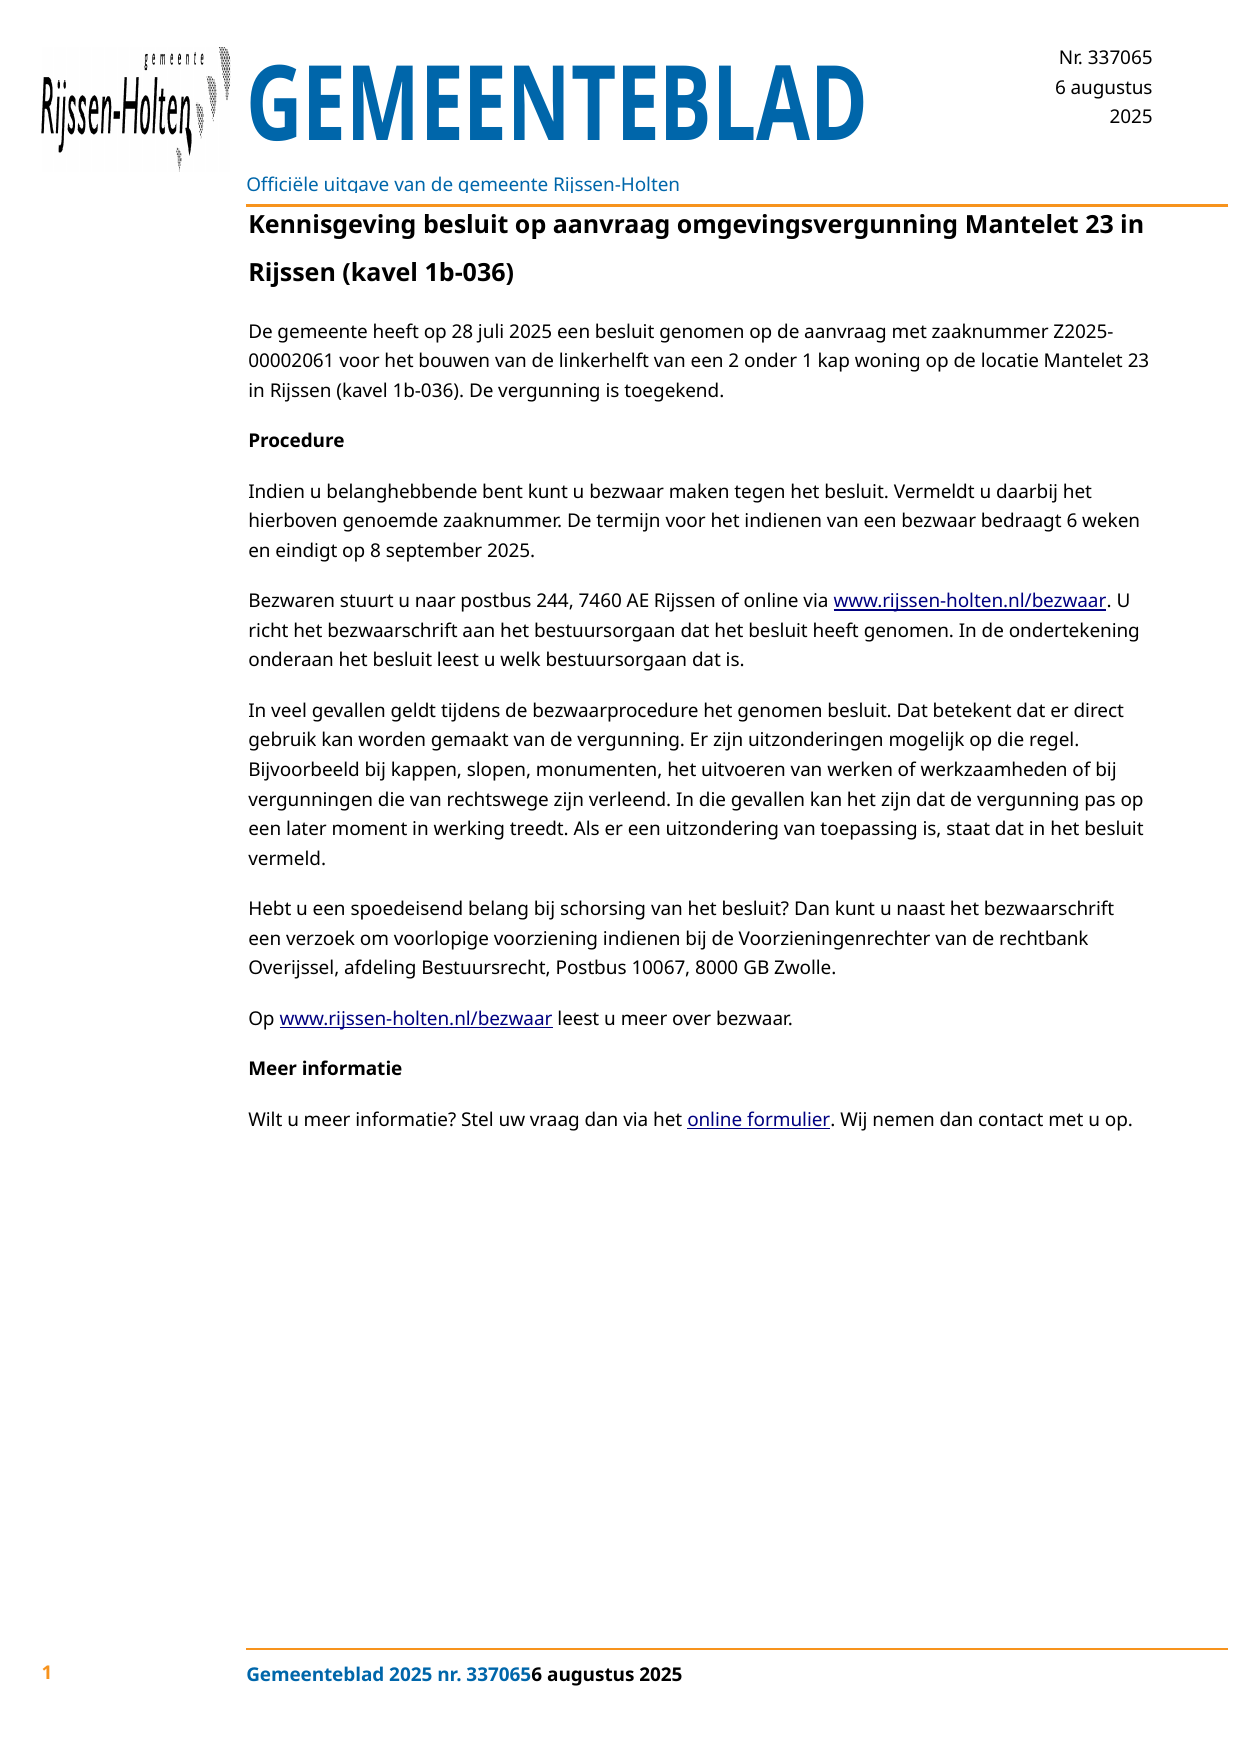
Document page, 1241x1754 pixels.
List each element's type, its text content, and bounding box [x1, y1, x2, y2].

text Wilt u meer informatie? Stel uw vraag dan via het online formulier. Wij nemen dan contact met u op. [248, 1106, 1152, 1132]
picture [41, 47, 231, 172]
text De gemeente heeft op 28 juli 2025 een besluit genomen op de aanvraag met zaaknummer Z2025-00002061 voor het bouwen van de linkerhelft van een 2 onder 1 kap woning op de locatie Mantelet 23 in Rijssen (kavel 1b-036). De vergunning is toegekend. [248, 318, 1152, 403]
text In veel gevallen geldt tijdens de bezwaarprocedure het genomen besluit. Dat betekent dat er direct gebruik kan worden gemaakt van de vergunning. Er zijn uitzonderingen mogelijk op die regel. Bijvoorbeeld bij kappen, slopen, monumenten, het uitvoeren van werken of werkzaamheden of bij vergunningen die van rechtswege zijn verleend. In die gevallen kan het zijn dat de vergunning pas op een later moment in werking treedt. Als er een uitzondering van toepassing is, staat dat in het besluit vermeld. [248, 697, 1152, 871]
text Procedure [248, 427, 1152, 453]
text Hebt u een spoedeisend belang bij schorsing van het besluit? Dan kunt u naast het bezwaarschrift een verzoek om voorlopige voorziening indienen bij de Voorzieningenrechter van de rechtbank Overijssel, afdeling Bestuursrecht, Postbus 10067, 8000 GB Zwolle. [248, 895, 1152, 980]
text Indien u belanghebbende bent kunt u bezwaar maken tegen het besluit. Vermeldt u daarbij het hierboven genoemde zaaknummer. De termijn voor het indienen van een bezwaar bedraagt 6 weken en eindigt op 8 september 2025. [248, 478, 1152, 563]
text Kennisgeving besluit op aanvraag omgevingsvergunning Mantelet 23 in Rijssen (kavel 1b-036) [248, 207, 1152, 288]
text Bezwaren stuurt u naar postbus 244, 7460 AE Rijssen of online via www.rijssen-holten.nl/bezwaar. U richt het bezwaarschrift aan het bestuursorgaan dat het besluit heeft genomen. In de ondertekening onderaan het besluit leest u welk bestuursorgaan dat is. [248, 587, 1152, 672]
text Meer informatie [248, 1055, 1152, 1081]
text Op www.rijssen-holten.nl/bezwaar leest u meer over bezwaar. [248, 1005, 1152, 1031]
